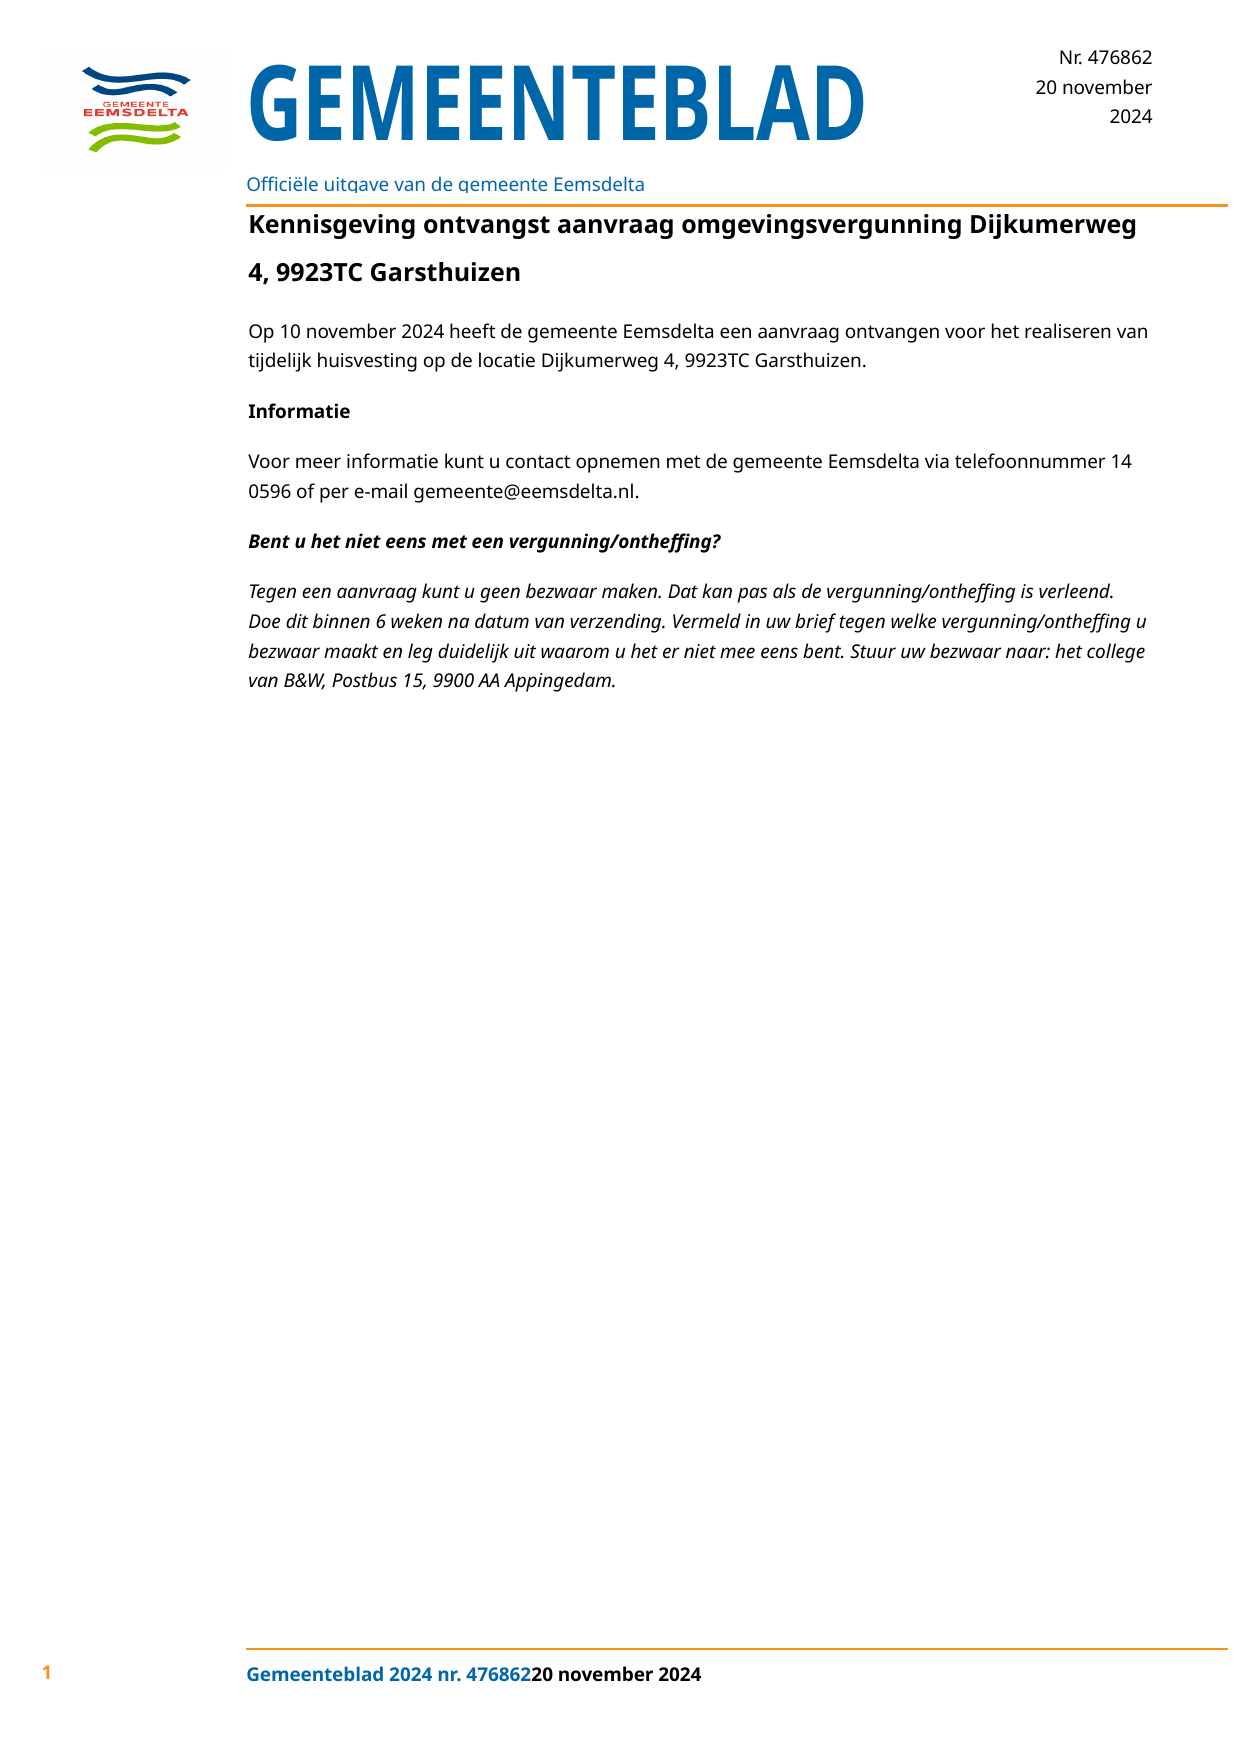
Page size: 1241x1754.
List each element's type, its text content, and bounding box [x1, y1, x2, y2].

text Kennisgeving ontvangst aanvraag omgevingsvergunning Dijkumerweg 4, 9923TC Garsthuizen [248, 207, 1152, 288]
text Informatie [248, 398, 1152, 424]
text Tegen een aanvraag kunt u geen bezwaar maken. Dat kan pas als de vergunning/ontheffing is verleend. Doe dit binnen 6 weken na datum van verzending. Vermeld in uw brief tegen welke vergunning/ontheffing u bezwaar maakt en leg duidelijk uit waarom u het er niet mee eens bent. Stuur uw bezwaar naar: het college van B&W, Postbus 15, 9900 AA Appingedam. [248, 579, 1152, 693]
text Voor meer informatie kunt u contact opnemen met de gemeente Eemsdelta via telefoonnummer 14 0596 of per e-mail gemeente@eemsdelta.nl. [248, 448, 1152, 504]
text Bent u het niet eens met een vergunning/ontheffing? [248, 528, 1152, 554]
text Op 10 november 2024 heeft de gemeente Eemsdelta een aanvraag ontvangen voor het realiseren van tijdelijk huisvesting op de locatie Dijkumerweg 4, 9923TC Garsthuizen. [248, 318, 1152, 373]
picture [41, 47, 231, 172]
